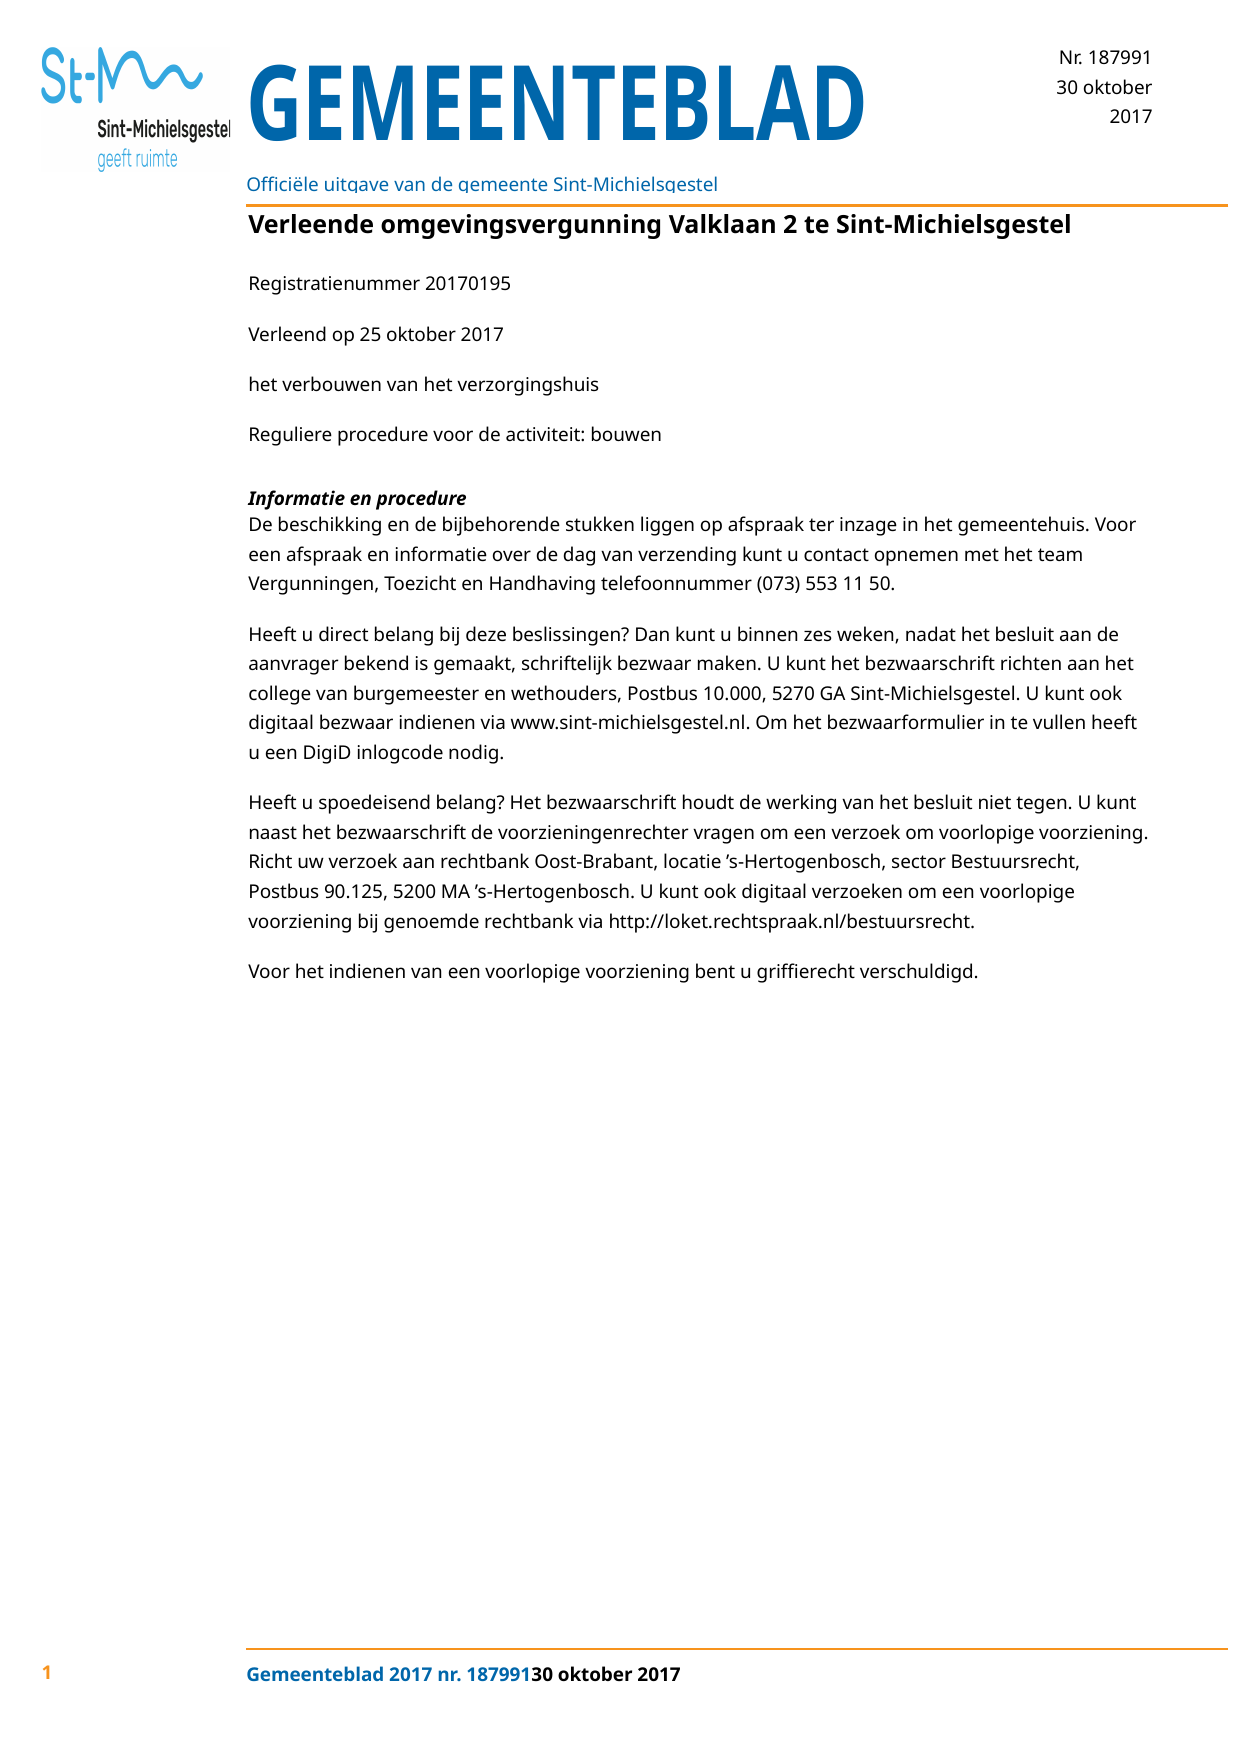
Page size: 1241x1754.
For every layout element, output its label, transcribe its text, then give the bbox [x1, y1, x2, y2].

picture [41, 47, 231, 172]
text De beschikking en de bijbehorende stukken liggen op afspraak ter inzage in het gemeentehuis. Voor een afspraak en informatie over de dag van verzending kunt u contact opnemen met het team Vergunningen, Toezicht en Handhaving telefoonnummer (073) 553 11 50. [248, 511, 1152, 596]
text Verleend op 25 oktober 2017 [248, 321, 1152, 346]
text Verleende omgevingsvergunning Valklaan 2 te Sint-Michielsgestel [248, 207, 1152, 241]
text Informatie en procedure [248, 486, 1152, 511]
text Heeft u spoedeisend belang? Het bezwaarschrift houdt de werking van het besluit niet tegen. U kunt naast het bezwaarschrift de voorzieningenrechter vragen om een verzoek om voorlopige voorziening. Richt uw verzoek aan rechtbank Oost-Brabant, locatie ’s-Hertogenbosch, sector Bestuursrecht, Postbus 90.125, 5200 MA ’s-Hertogenbosch. U kunt ook digitaal verzoeken om een voorlopige voorziening bij genoemde rechtbank via http://loket.rechtspraak.nl/bestuursrecht. [248, 789, 1152, 934]
text Registratienummer 20170195 [248, 270, 1152, 296]
text Voor het indienen van een voorlopige voorziening bent u griffierecht verschuldigd. [248, 958, 1152, 984]
text Reguliere procedure voor de activiteit: bouwen [248, 422, 1152, 447]
text Heeft u direct belang bij deze beslissingen? Dan kunt u binnen zes weken, nadat het besluit aan de aanvrager bekend is gemaakt, schriftelijk bezwaar maken. U kunt het bezwaarschrift richten aan het college van burgemeester en wethouders, Postbus 10.000, 5270 GA Sint-Michielsgestel. U kunt ook digitaal bezwaar indienen via www.sint-michielsgestel.nl. Om het bezwaarformulier in te vullen heeft u een DigiD inlogcode nodig. [248, 621, 1152, 765]
text het verbouwen van het verzorgingshuis [248, 371, 1152, 397]
